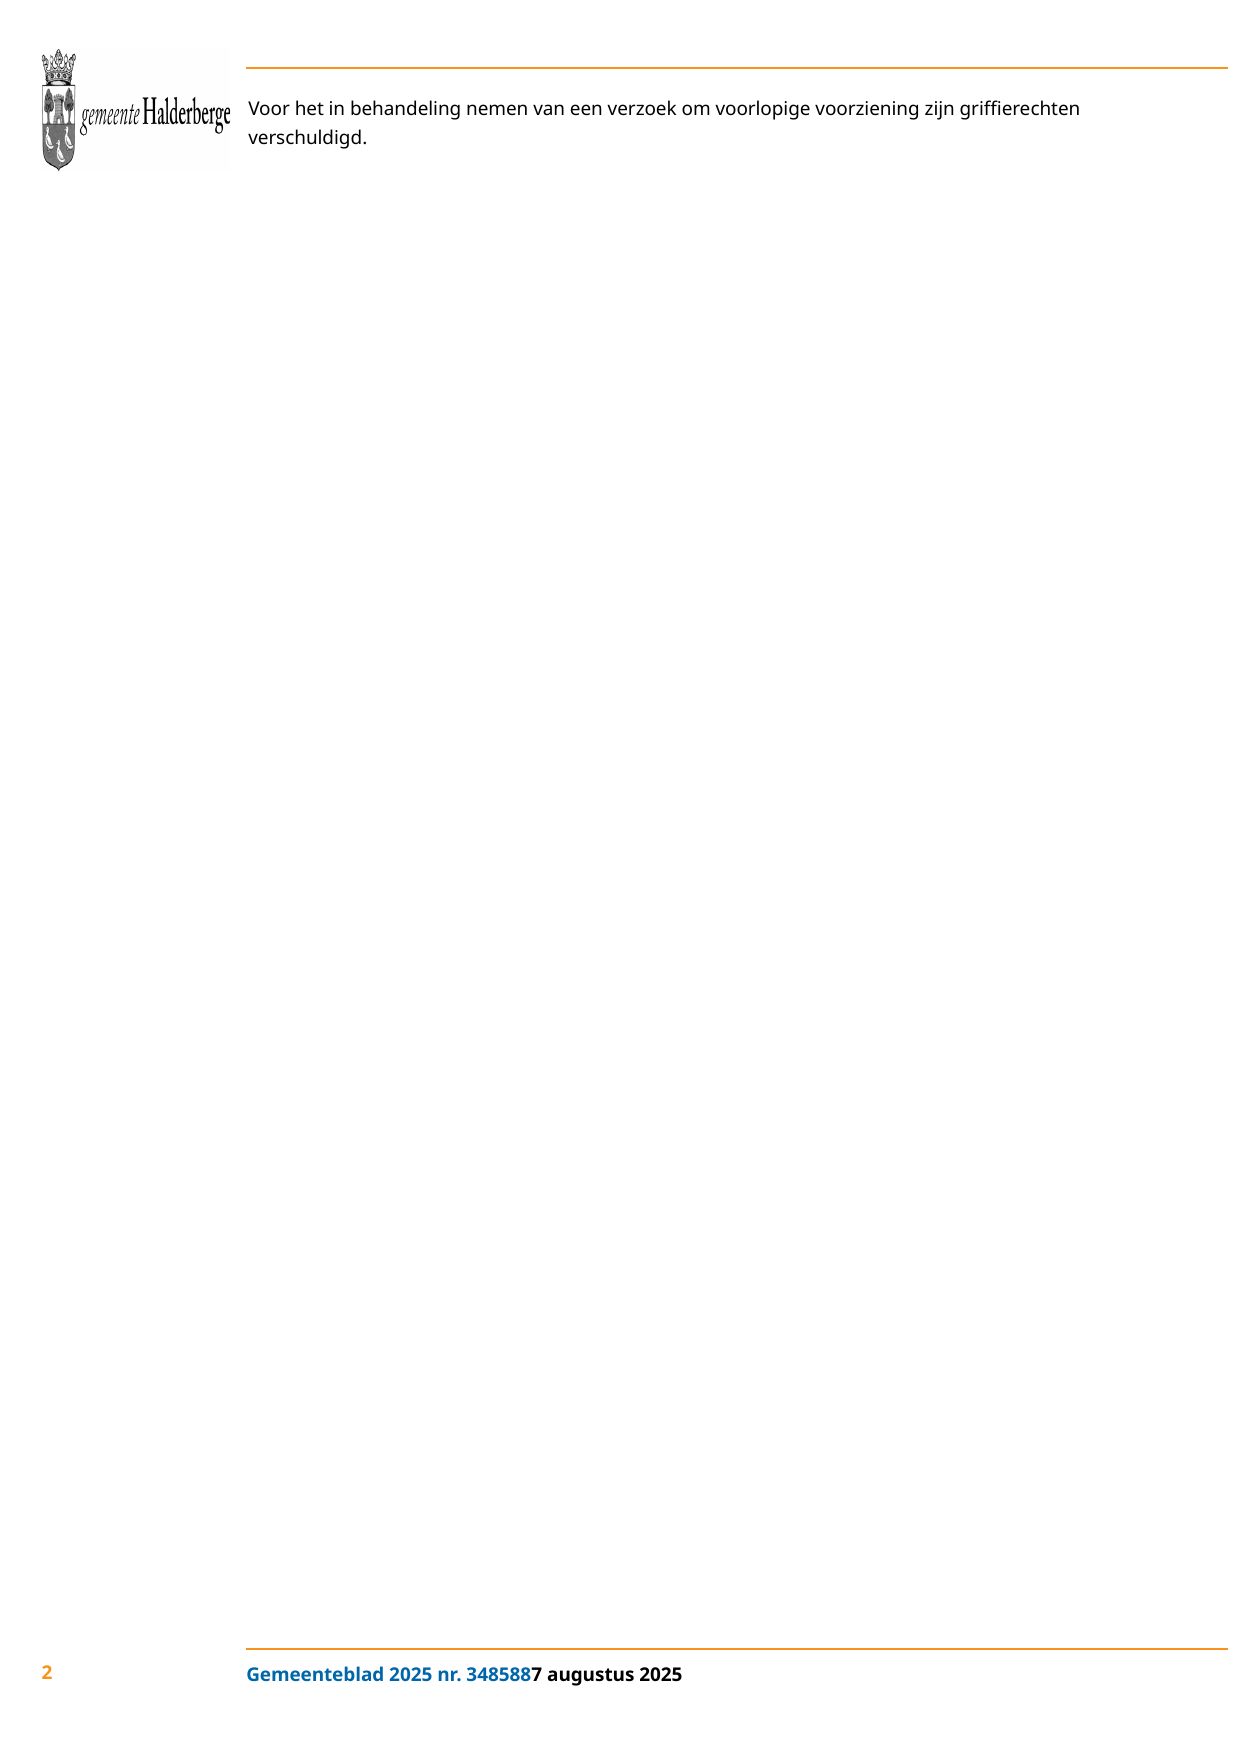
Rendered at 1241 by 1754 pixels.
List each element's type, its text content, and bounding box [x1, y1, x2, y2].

text Voor het in behandeling nemen van een verzoek om voorlopige voorziening zijn griffierechten verschuldigd. [248, 95, 1152, 150]
picture [41, 47, 231, 172]
